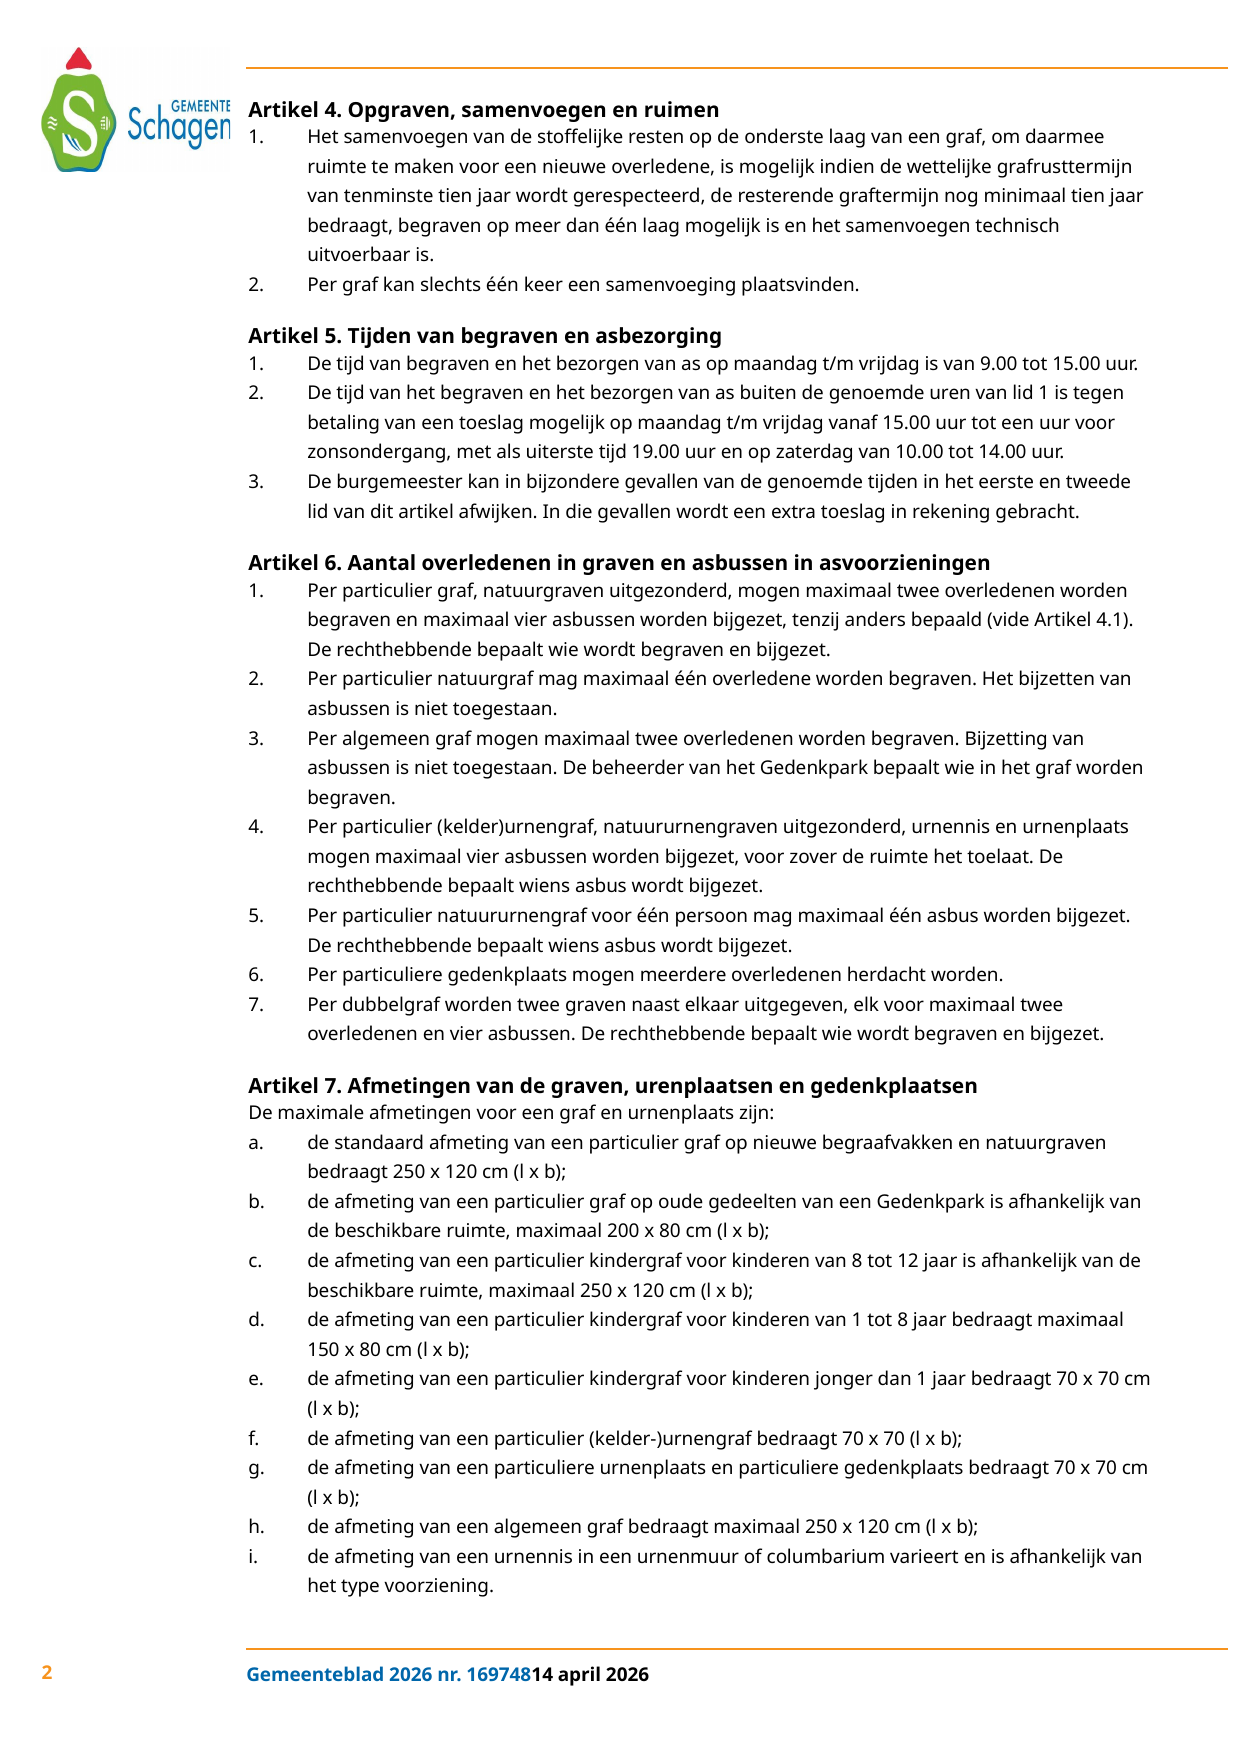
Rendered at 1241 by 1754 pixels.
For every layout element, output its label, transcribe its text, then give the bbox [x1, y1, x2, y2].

list Per particulier (kelder)urnengraf, natuururnengraven uitgezonderd, urnennis en urnenplaats mogen maximaal vier asbussen worden bijgezet, voor zover de ruimte het toelaat. De rechthebbende bepaalt wiens asbus wordt bijgezet. [248, 813, 1152, 898]
list de afmeting van een particulier kindergraf voor kinderen jonger dan 1 jaar bedraagt 70 x 70 cm (l x b); [248, 1366, 1152, 1421]
list De burgemeester kan in bijzondere gevallen van de genoemde tijden in het eerste en tweede lid van dit artikel afwijken. In die gevallen wordt een extra toeslag in rekening gebracht. [248, 468, 1152, 524]
text Artikel 6. Aantal overledenen in graven en asbussen in asvoorzieningen [248, 548, 1152, 577]
list Per particulier graf, natuurgraven uitgezonderd, mogen maximaal twee overledenen worden begraven en maximaal vier asbussen worden bijgezet, tenzij anders bepaald (vide Artikel 4.1). De rechthebbende bepaalt wie wordt begraven en bijgezet. [248, 577, 1152, 662]
list Per graf kan slechts één keer een samenvoeging plaatsvinden. [248, 271, 1152, 297]
list de standaard afmeting van een particulier graf op nieuwe begraafvakken en natuurgraven bedraagt 250 x 120 cm (l x b); [248, 1129, 1152, 1184]
text Artikel 7. Afmetingen van de graven, urenplaatsen en gedenkplaatsen [248, 1071, 1152, 1099]
list Per dubbelgraf worden twee graven naast elkaar uitgegeven, elk voor maximaal twee overledenen en vier asbussen. De rechthebbende bepaalt wie wordt begraven en bijgezet. [248, 991, 1152, 1046]
list Per particulier natuurgraf mag maximaal één overledene worden begraven. Het bijzetten van asbussen is niet toegestaan. [248, 666, 1152, 721]
list Per particuliere gedenkplaats mogen meerdere overledenen herdacht worden. [248, 961, 1152, 987]
list Per algemeen graf mogen maximaal twee overledenen worden begraven. Bijzetting van asbussen is niet toegestaan. De beheerder van het Gedenkpark bepaalt wie in het graf worden begraven. [248, 725, 1152, 809]
text Artikel 5. Tijden van begraven en asbezorging [248, 322, 1152, 350]
list de afmeting van een urnennis in een urnenmuur of columbarium varieert en is afhankelijk van het type voorziening. [248, 1543, 1152, 1598]
picture [41, 47, 231, 172]
list de afmeting van een particulier graf op oude gedeelten van een Gedenkpark is afhankelijk van de beschikbare ruimte, maximaal 200 x 80 cm (l x b); [248, 1188, 1152, 1243]
list de afmeting van een algemeen graf bedraagt maximaal 250 x 120 cm (l x b); [248, 1513, 1152, 1539]
text Artikel 4. Opgraven, samenvoegen en ruimen [248, 95, 1152, 123]
list De tijd van begraven en het bezorgen van as op maandag t/m vrijdag is van 9.00 tot 15.00 uur. [248, 350, 1152, 376]
list Per particulier natuururnengraf voor één persoon mag maximaal één asbus worden bijgezet. De rechthebbende bepaalt wiens asbus wordt bijgezet. [248, 902, 1152, 957]
list de afmeting van een particulier kindergraf voor kinderen van 1 tot 8 jaar bedraagt maximaal 150 x 80 cm (l x b); [248, 1306, 1152, 1362]
text De maximale afmetingen voor een graf en urnenplaats zijn: [248, 1099, 1152, 1125]
list de afmeting van een particuliere urnenplaats en particuliere gedenkplaats bedraagt 70 x 70 cm (l x b); [248, 1454, 1152, 1510]
list De tijd van het begraven en het bezorgen van as buiten de genoemde uren van lid 1 is tegen betaling van een toeslag mogelijk op maandag t/m vrijdag vanaf 15.00 uur tot een uur voor zonsondergang, met als uiterste tijd 19.00 uur en op zaterdag van 10.00 tot 14.00 uur. [248, 379, 1152, 464]
list de afmeting van een particulier (kelder-)urnengraf bedraagt 70 x 70 (l x b); [248, 1425, 1152, 1451]
list de afmeting van een particulier kindergraf voor kinderen van 8 tot 12 jaar is afhankelijk van de beschikbare ruimte, maximaal 250 x 120 cm (l x b); [248, 1247, 1152, 1303]
list Het samenvoegen van de stoffelijke resten op de onderste laag van een graf, om daarmee ruimte te maken voor een nieuwe overledene, is mogelijk indien de wettelijke grafrusttermijn van tenminste tien jaar wordt gerespecteerd, de resterende graftermijn nog minimaal tien jaar bedraagt, begraven op meer dan één laag mogelijk is en het samenvoegen technisch uitvoerbaar is. [248, 123, 1152, 267]
